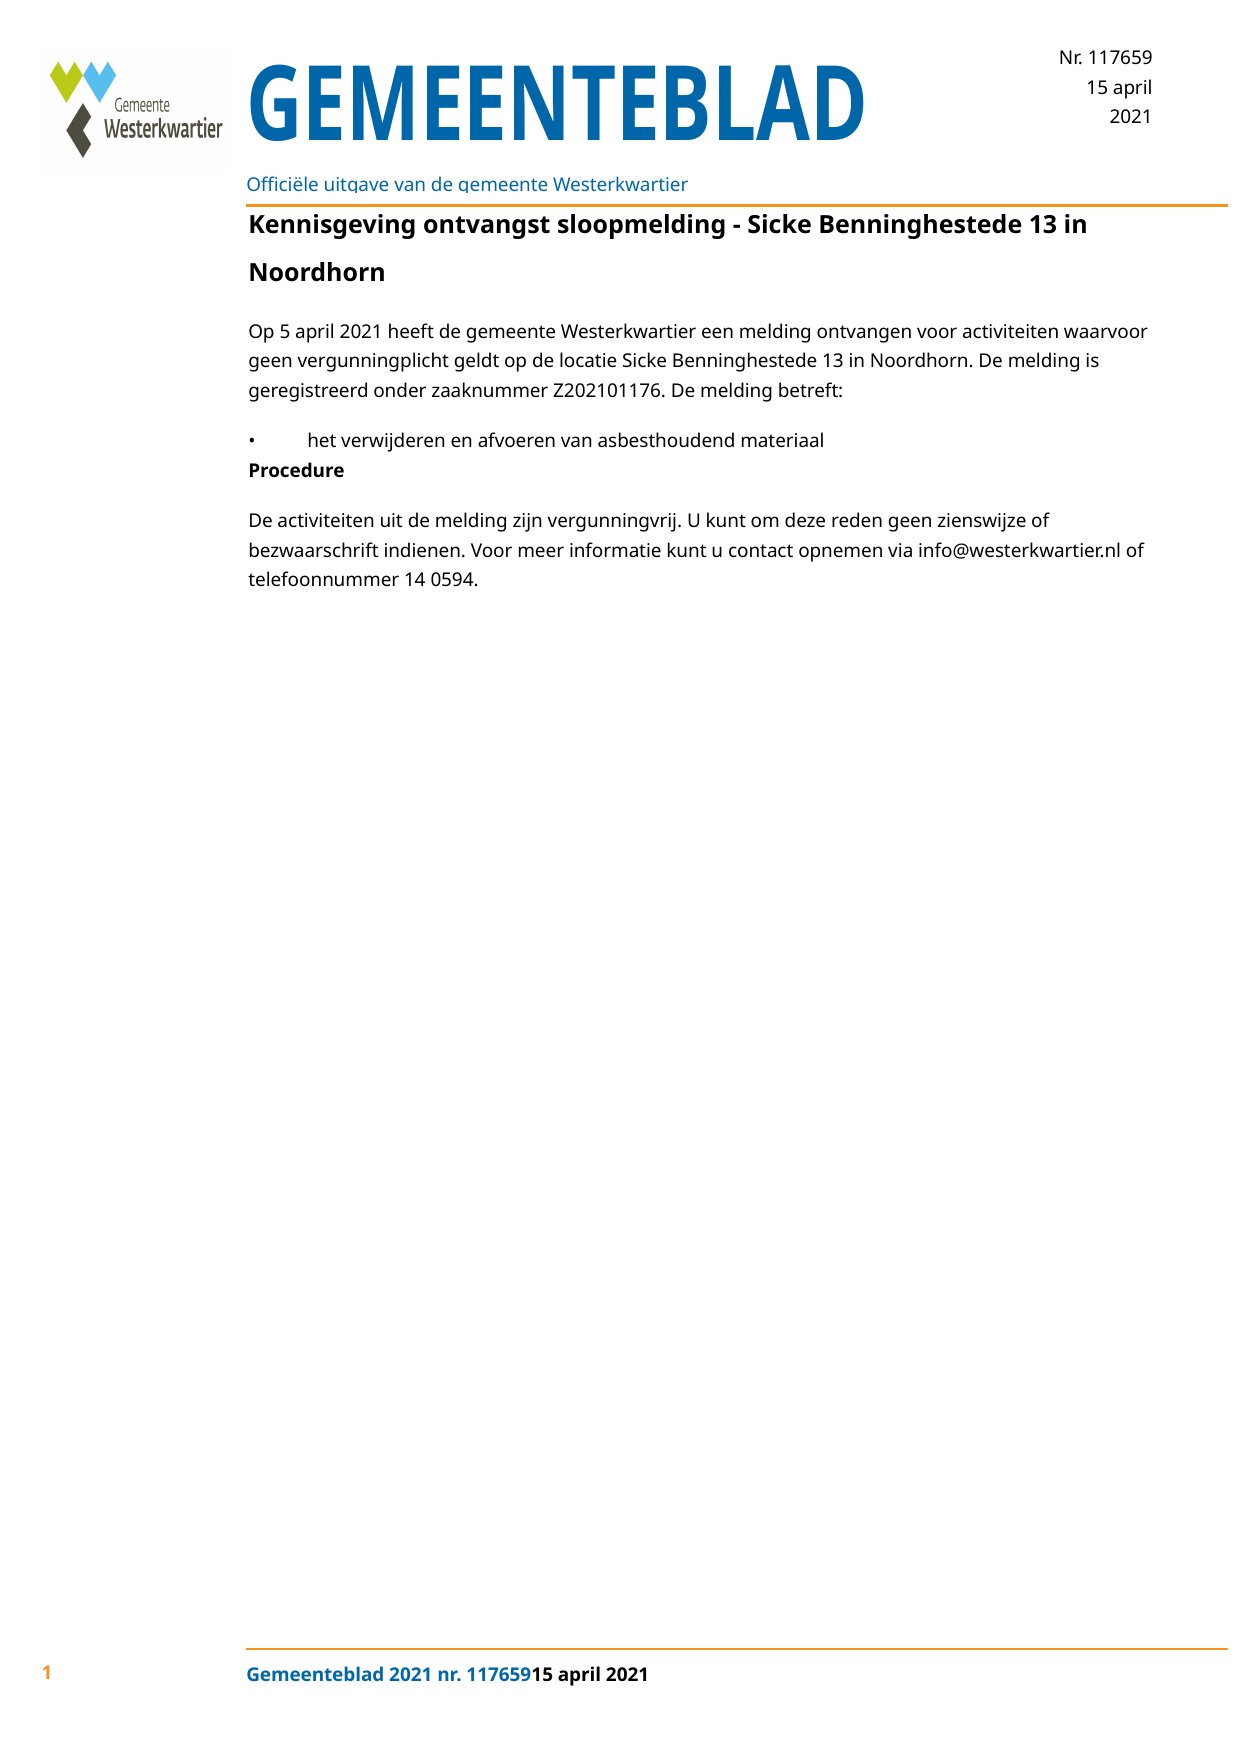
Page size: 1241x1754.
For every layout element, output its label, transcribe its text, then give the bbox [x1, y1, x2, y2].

text Op 5 april 2021 heeft de gemeente Westerkwartier een melding ontvangen voor activiteiten waarvoor geen vergunningplicht geldt op de locatie Sicke Benninghestede 13 in Noordhorn. De melding is geregistreerd onder zaaknummer Z202101176. De melding betreft: [248, 318, 1152, 403]
list het verwijderen en afvoeren van asbesthoudend materiaal [248, 427, 1152, 453]
text De activiteiten uit de melding zijn vergunningvrij. U kunt om deze reden geen zienswijze of bezwaarschrift indienen. Voor meer informatie kunt u contact opnemen via info@westerkwartier.nl of telefoonnummer 14 0594. [248, 507, 1152, 592]
text Kennisgeving ontvangst sloopmelding - Sicke Benninghestede 13 in Noordhorn [248, 207, 1152, 288]
picture [41, 47, 231, 172]
text Procedure [248, 457, 1152, 483]
